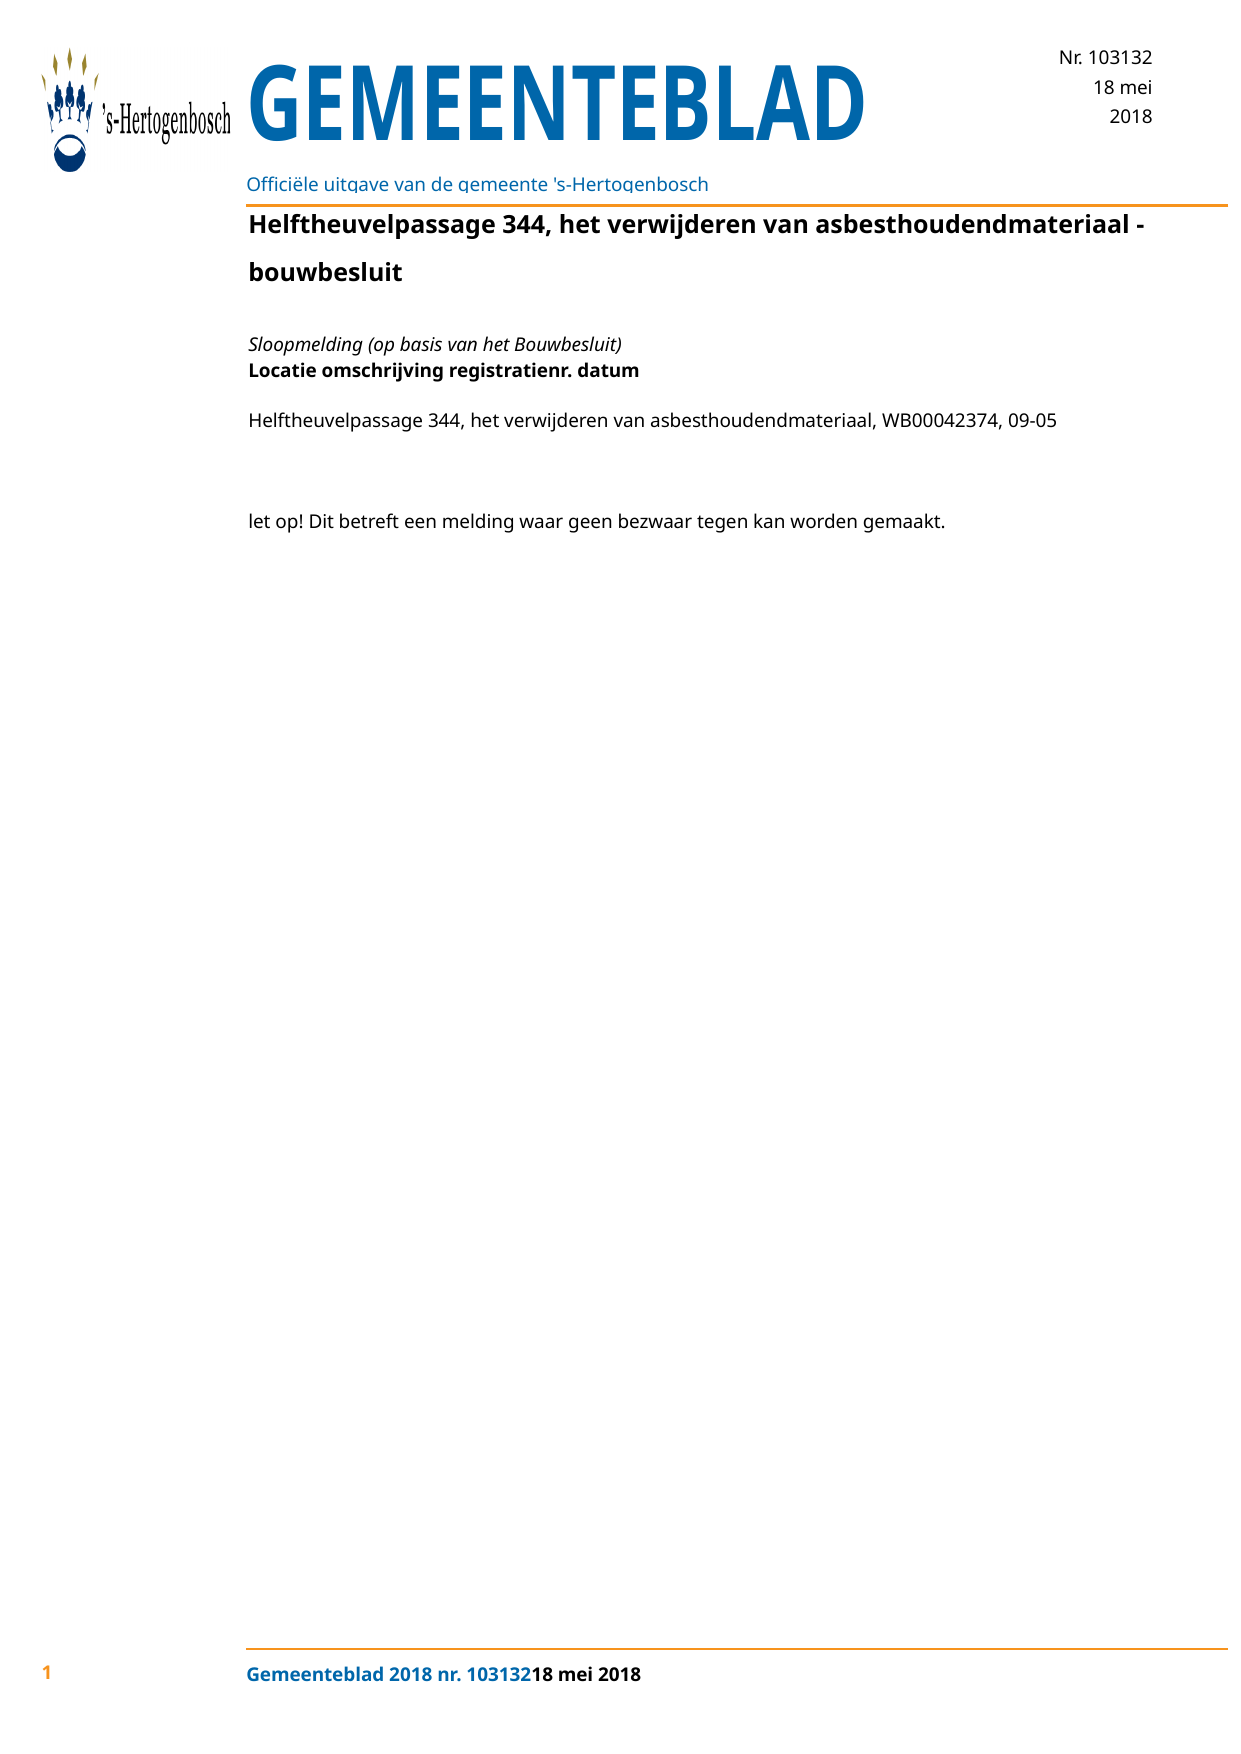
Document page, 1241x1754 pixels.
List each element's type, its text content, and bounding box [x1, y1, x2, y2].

picture [41, 47, 231, 172]
text Helftheuvelpassage 344, het verwijderen van asbesthoudendmateriaal - bouwbesluit [248, 207, 1152, 288]
text Helftheuvelpassage 344, het verwijderen van asbesthoudendmateriaal, WB00042374, 09-05 [248, 408, 1152, 433]
text let op! Dit betreft een melding waar geen bezwaar tegen kan worden gemaakt. [248, 508, 1152, 534]
text Locatie omschrijving registratienr. datum [248, 357, 1152, 383]
text Sloopmelding (op basis van het Bouwbesluit) [248, 331, 1152, 357]
